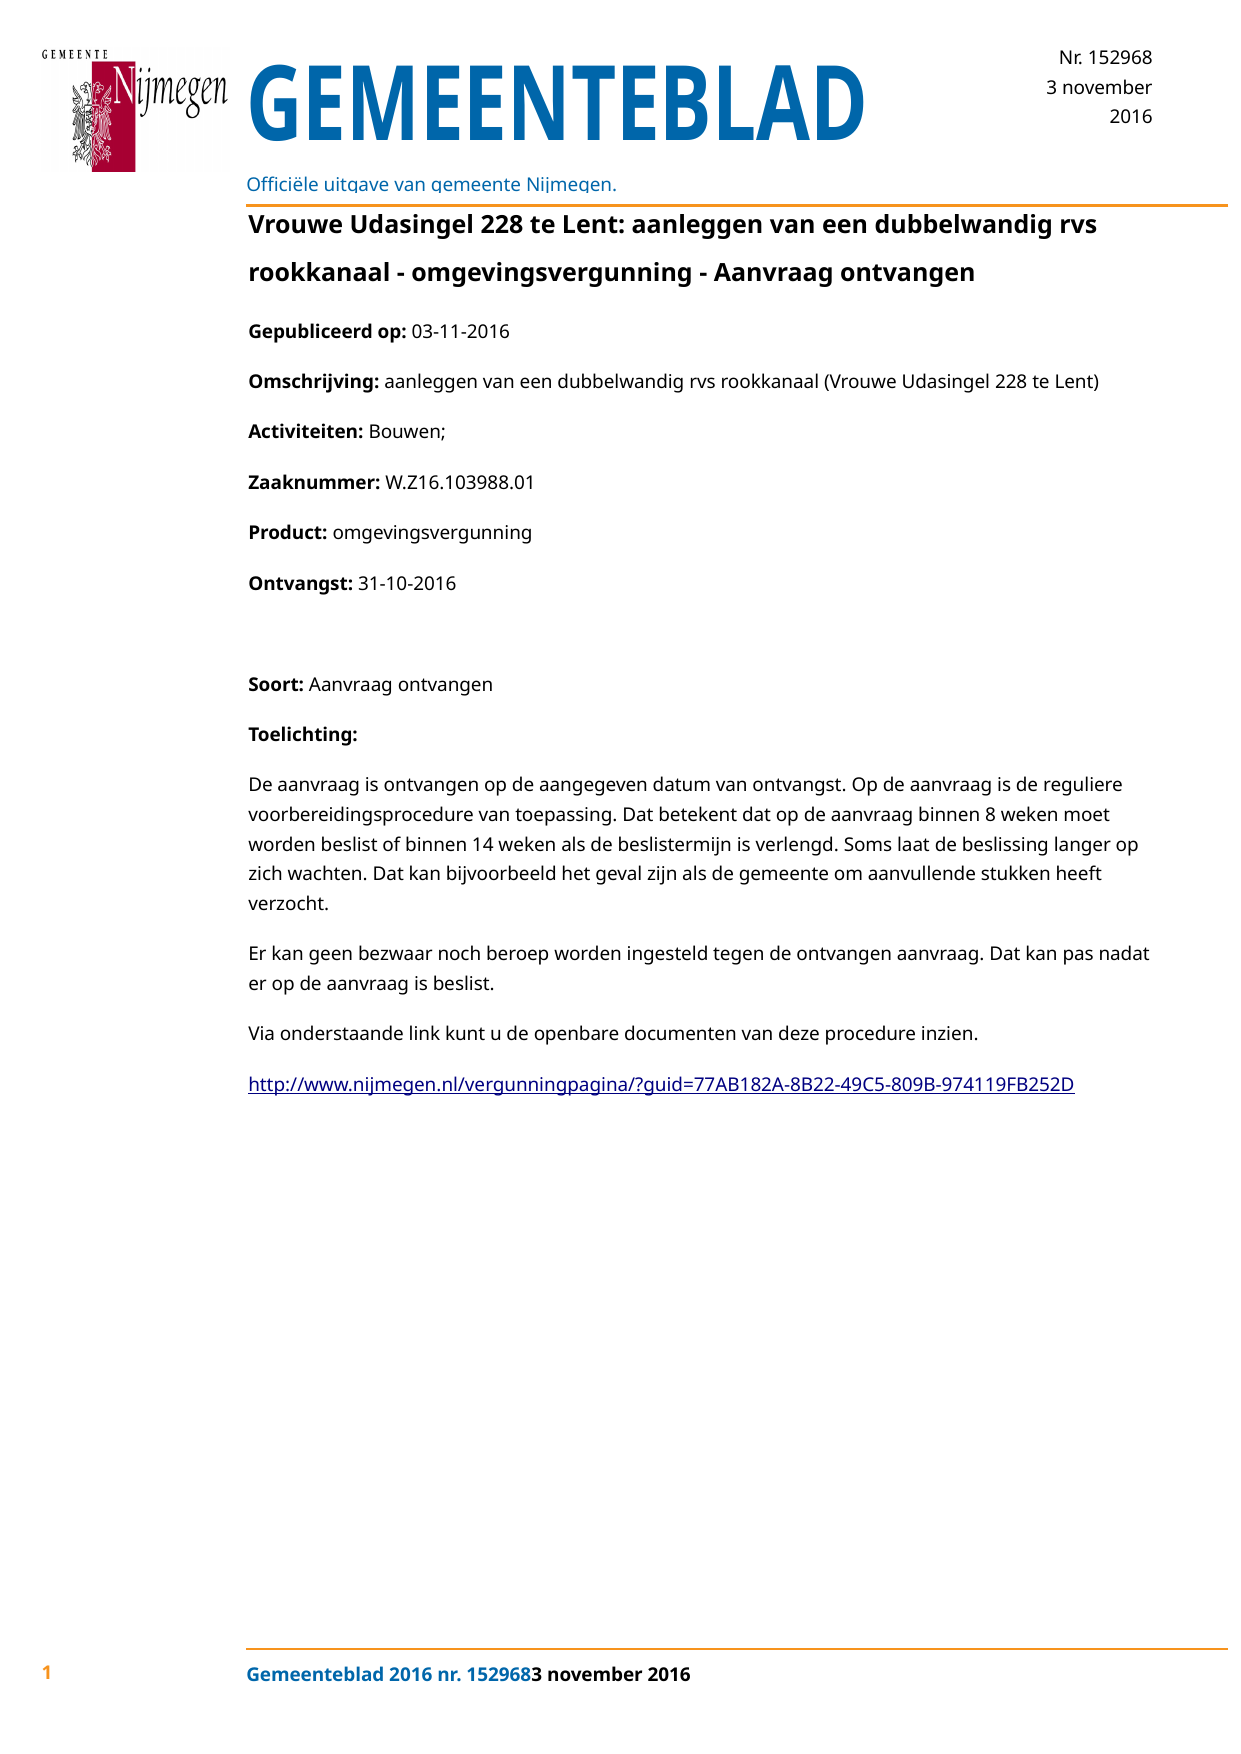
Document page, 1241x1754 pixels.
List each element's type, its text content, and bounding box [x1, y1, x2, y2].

text http://www.nijmegen.nl/vergunningpagina/?guid=77AB182A-8B22-49C5-809B-974119FB252D [248, 1071, 1152, 1097]
text Gepubliceerd op: 03-11-2016 [248, 318, 1152, 344]
text Activiteiten: Bouwen; [248, 419, 1152, 444]
text Ontvangst: 31-10-2016 [248, 570, 1152, 596]
text Er kan geen bezwaar noch beroep worden ingesteld tegen de ontvangen aanvraag. Dat kan pas nadat er op de aanvraag is beslist. [248, 940, 1152, 996]
text Toelichting: [248, 721, 1152, 747]
text Zaaknummer: W.Z16.103988.01 [248, 469, 1152, 495]
text Via onderstaande link kunt u de openbare documenten van deze procedure inzien. [248, 1020, 1152, 1046]
text Soort: Aanvraag ontvangen [248, 671, 1152, 697]
text Vrouwe Udasingel 228 te Lent: aanleggen van een dubbelwandig rvs rookkanaal - omgevingsvergunning - Aanvraag ontvangen [248, 207, 1152, 288]
picture [41, 47, 231, 172]
text Omschrijving: aanleggen van een dubbelwandig rvs rookkanaal (Vrouwe Udasingel 228 te Lent) [248, 368, 1152, 394]
text De aanvraag is ontvangen op de aangegeven datum van ontvangst. Op de aanvraag is de reguliere voorbereidingsprocedure van toepassing. Dat betekent dat op de aanvraag binnen 8 weken moet worden beslist of binnen 14 weken als de beslistermijn is verlengd. Soms laat de beslissing langer op zich wachten. Dat kan bijvoorbeeld het geval zijn als de gemeente om aanvullende stukken heeft verzocht. [248, 772, 1152, 916]
text Product: omgevingsvergunning [248, 519, 1152, 545]
